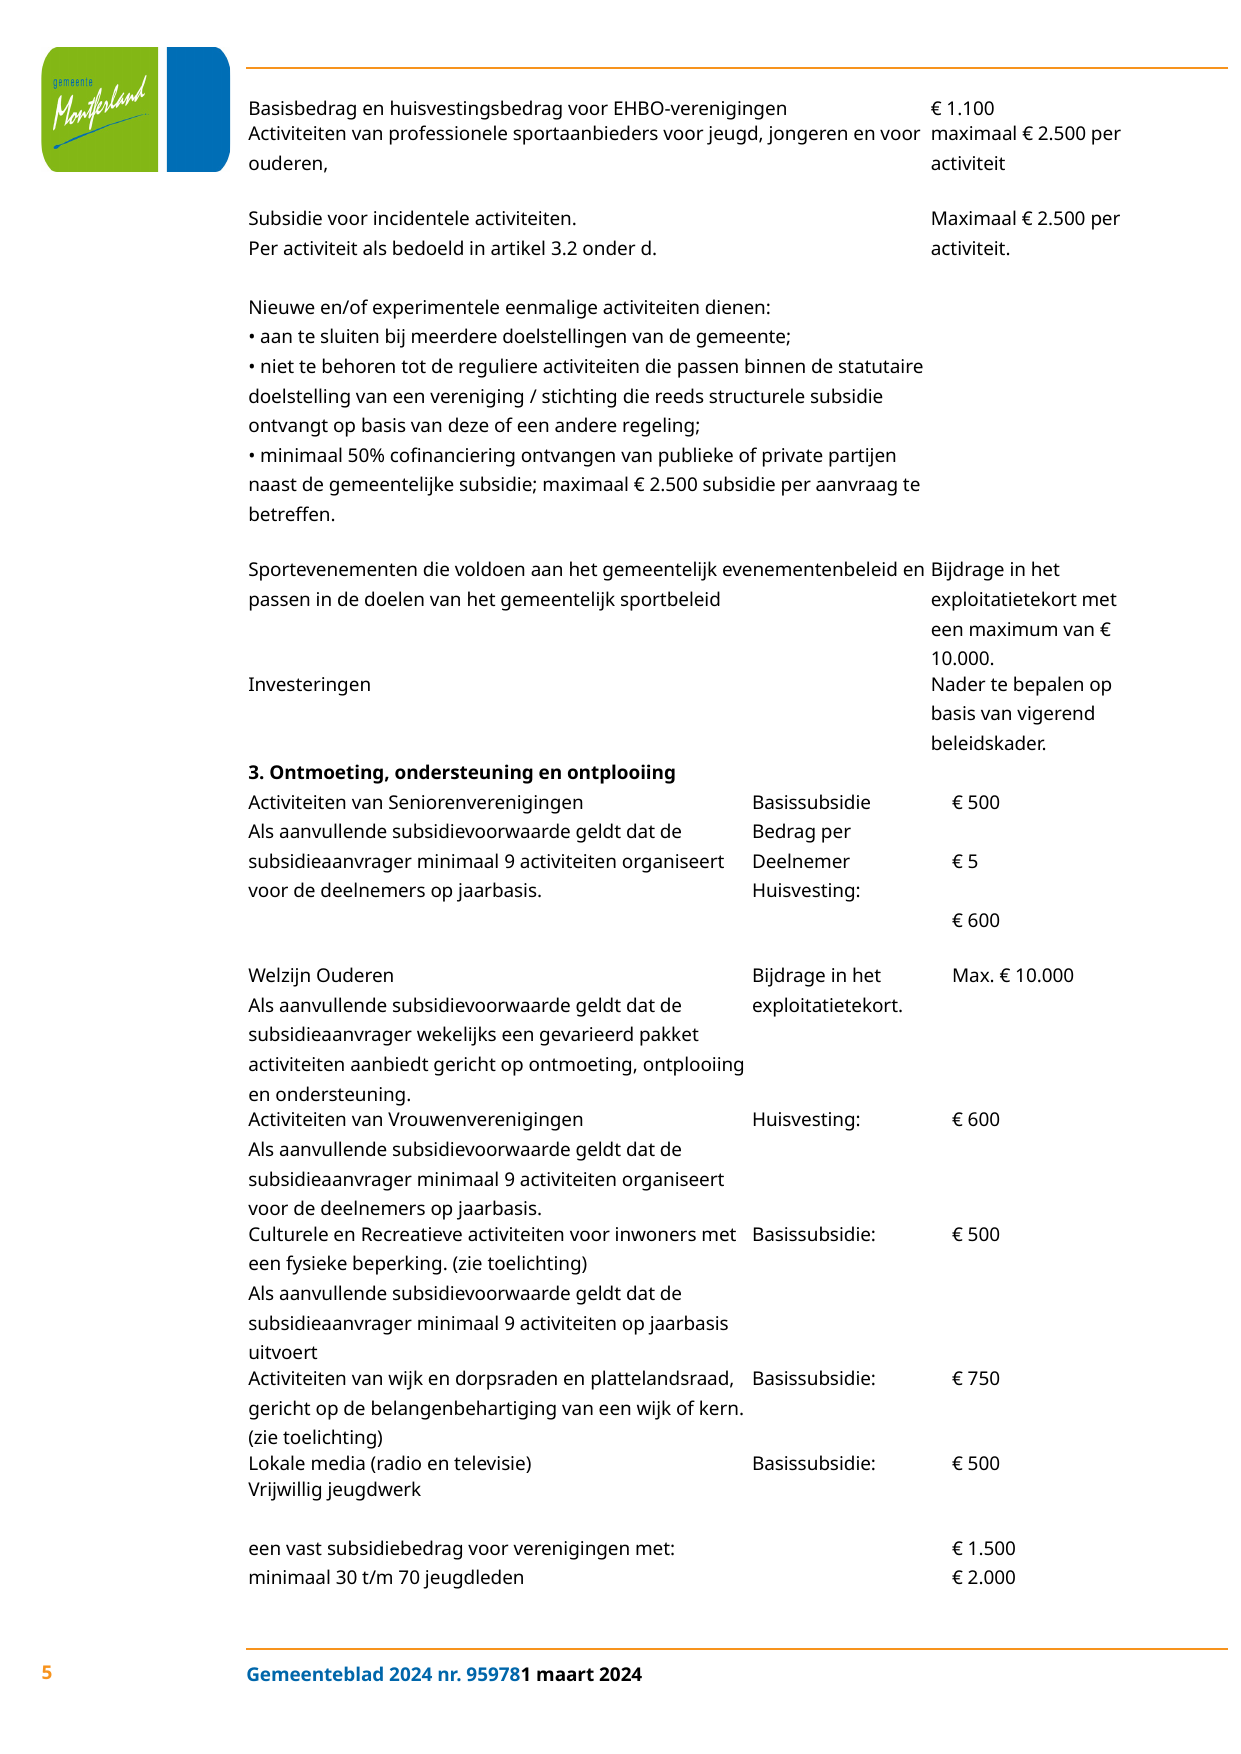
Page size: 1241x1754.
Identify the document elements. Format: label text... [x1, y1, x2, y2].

table_cell Investeringen [248, 671, 931, 756]
table_header Basissubsidie Bedrag per Deelnemer Huisvesting: [752, 789, 952, 962]
table_cell Basissubsidie: [752, 1221, 952, 1365]
table_cell Culturele en Recreatieve activiteiten voor inwoners met een fysieke beperking. (zie toelichting) Als aanvullende subsidievoorwaarde geldt dat de subsidieaanvrager minimaal 9 activiteiten op jaarbasis uitvoert [248, 1221, 752, 1365]
table_cell € 500 [952, 1221, 1152, 1365]
table_cell Basissubsidie: [752, 1450, 952, 1476]
table_cell Maximaal € 2.500 per activiteit. [931, 205, 1152, 557]
table_cell Lokale media (radio en televisie) [248, 1450, 752, 1476]
table_cell Nader te bepalen op basis van vigerend beleidskader. [931, 671, 1152, 756]
table_cell Vrijwillig jeugdwerk een vast subsidiebedrag voor verenigingen met: minimaal 30 t/m 70 jeugdleden [248, 1476, 952, 1590]
table_cell Basissubsidie: [752, 1365, 952, 1450]
text 3. Ontmoeting, ondersteuning en ontplooiing [248, 759, 1152, 785]
table_cell € 500 [952, 1450, 1152, 1476]
table_header Activiteiten van Seniorenverenigingen Als aanvullende subsidievoorwaarde geldt dat de subsidieaanvrager minimaal 9 activiteiten organiseert voor de deelnemers op jaarbasis. [248, 789, 752, 962]
table_cell € 1.100 [931, 95, 1152, 121]
table_cell Activiteiten van Vrouwenverenigingen Als aanvullende subsidievoorwaarde geldt dat de subsidieaanvrager minimaal 9 activiteiten organiseert voor de deelnemers op jaarbasis. [248, 1107, 752, 1221]
table_cell Subsidie voor incidentele activiteiten. Per activiteit als bedoeld in artikel 3.2 onder d. Nieuwe en/of experimentele eenmalige activiteiten dienen: • aan te sluiten bij meerdere doelstellingen van de gemeente; • niet te behoren tot de reguliere activiteiten die passen binnen de statutaire doelstelling van een vereniging / stichting die reeds structurele subsidie ontvangt op basis van deze of een andere regeling; • minimaal 50% cofinanciering ontvangen van publieke of private partijen naast de gemeentelijke subsidie; maximaal € 2.500 subsidie per aanvraag te betreffen. [248, 205, 931, 557]
table_cell Sportevenementen die voldoen aan het gemeentelijk evenementenbeleid en passen in de doelen van het gemeentelijk sportbeleid [248, 557, 931, 671]
table_cell Welzijn Ouderen Als aanvullende subsidievoorwaarde geldt dat de subsidieaanvrager wekelijks een gevarieerd pakket activiteiten aanbiedt gericht op ontmoeting, ontplooiing en ondersteuning. [248, 963, 752, 1107]
table_cell € 750 [952, 1365, 1152, 1450]
table_cell maximaal € 2.500 per activiteit [931, 121, 1152, 205]
table_cell Bijdrage in het exploitatietekort met een maximum van € 10.000. [931, 557, 1152, 671]
picture [41, 47, 231, 172]
table_cell € 600 [952, 1107, 1152, 1221]
table_cell Bijdrage in het exploitatietekort. [752, 963, 952, 1107]
table_cell Activiteiten van professionele sportaanbieders voor jeugd, jongeren en voor ouderen, [248, 121, 931, 205]
table_cell Max. € 10.000 [952, 963, 1152, 1107]
table_cell Basisbedrag en huisvestingsbedrag voor EHBO-verenigingen [248, 95, 931, 121]
table_cell Activiteiten van wijk en dorpsraden en plattelandsraad, gericht op de belangenbehartiging van een wijk of kern. (zie toelichting) [248, 1365, 752, 1450]
table_cell Huisvesting: [752, 1107, 952, 1221]
table_header € 500 € 5 € 600 [952, 789, 1152, 962]
table_cell € 1.500 € 2.000 [952, 1476, 1152, 1590]
